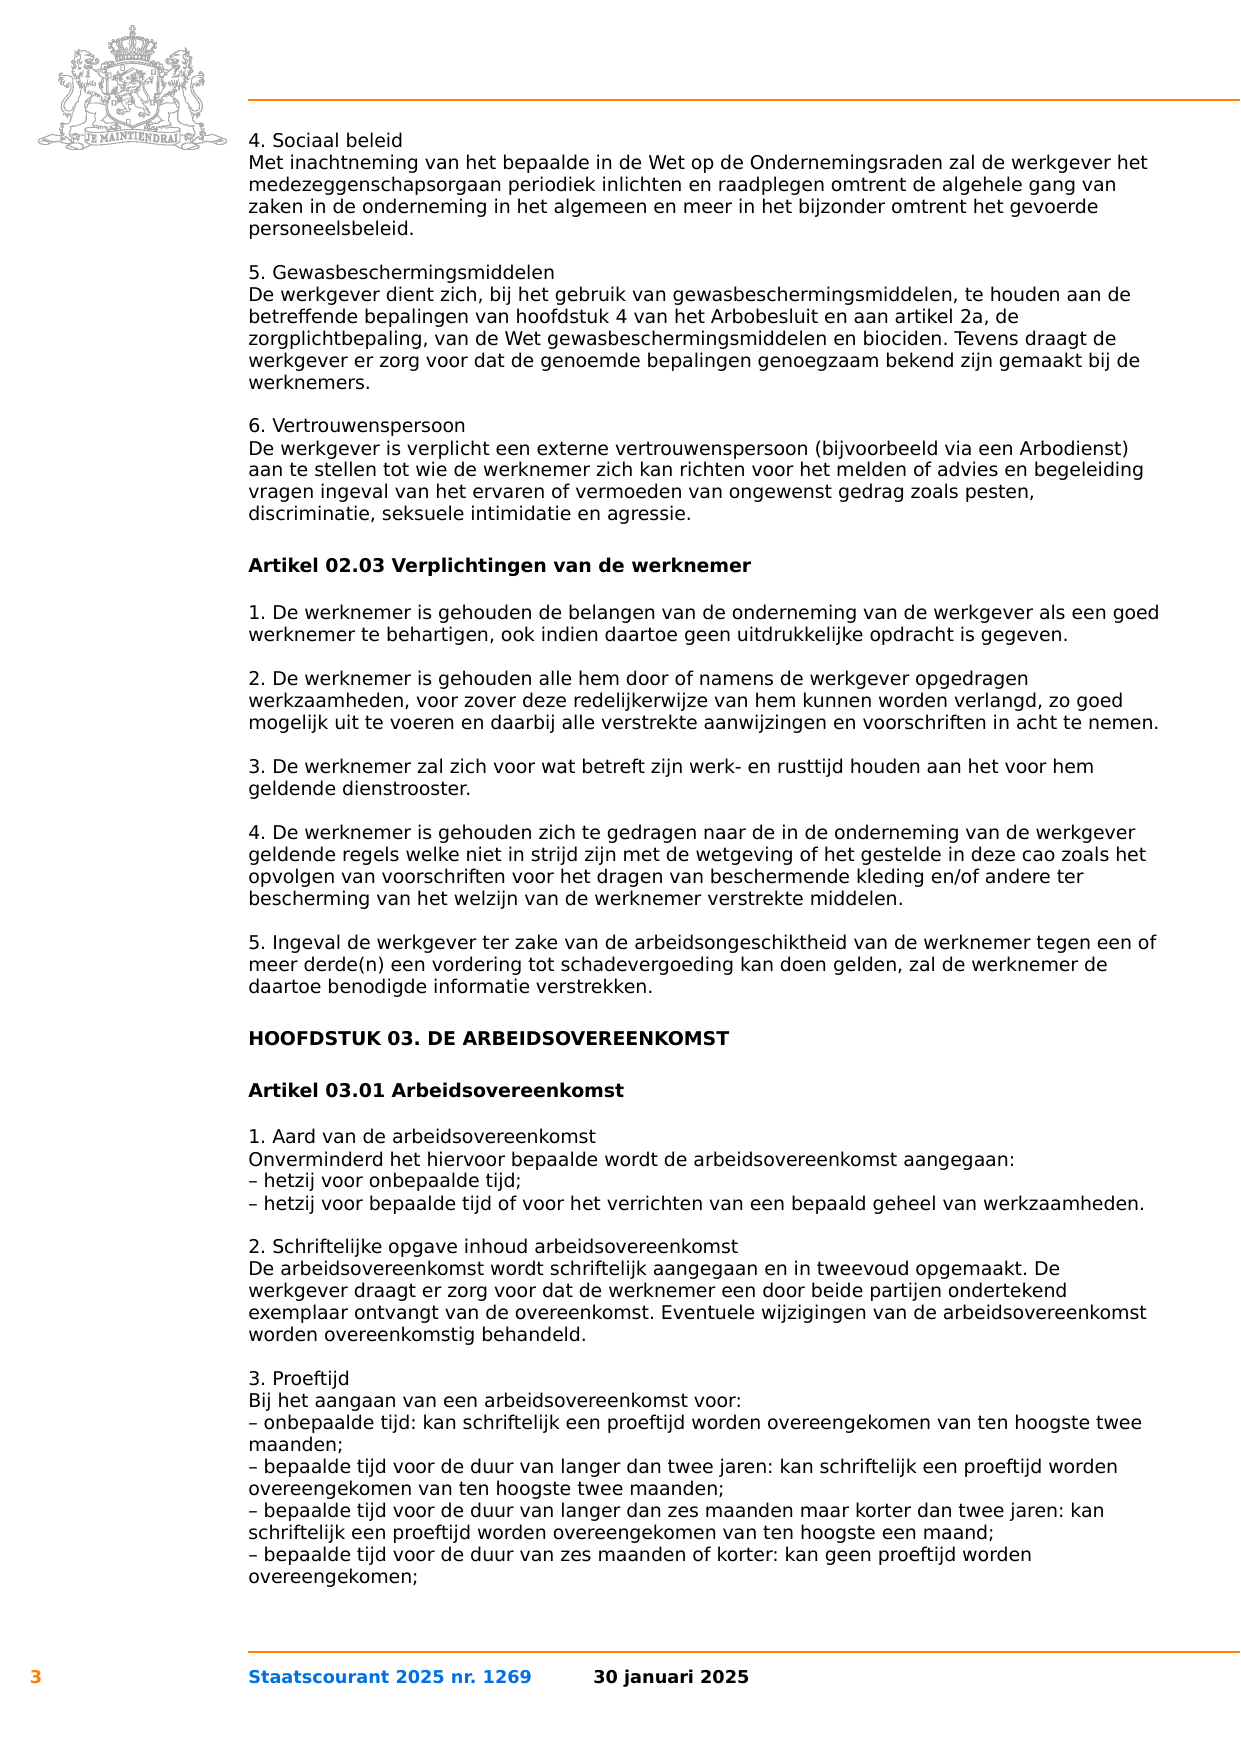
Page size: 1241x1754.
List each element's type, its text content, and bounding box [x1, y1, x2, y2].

text 4. Sociaal beleid [248, 130, 1163, 152]
text – onbepaalde tijd: kan schriftelijk een proeftijd worden overeengekomen van ten hoogste twee maanden; [248, 1412, 1163, 1456]
text 1. De werknemer is gehouden de belangen van de onderneming van de werkgever als een goed werknemer te behartigen, ook indien daartoe geen uitdrukkelijke opdracht is gegeven. [248, 602, 1163, 646]
text – bepaalde tijd voor de duur van langer dan zes maanden maar korter dan twee jaren: kan schriftelijk een proeftijd worden overeengekomen van ten hoogste een maand; [248, 1500, 1163, 1544]
subtitle Artikel 03.01 Arbeidsovereenkomst [248, 1079, 1163, 1101]
subtitle HOOFDSTUK 03. DE ARBEIDSOVEREENKOMST [248, 1027, 1163, 1049]
text 6. Vertrouwenspersoon [248, 415, 1163, 437]
text – hetzij voor bepaalde tijd of voor het verrichten van een bepaald geheel van werkzaamheden. [248, 1192, 1163, 1214]
text 2. Schriftelijke opgave inhoud arbeidsovereenkomst [248, 1236, 1163, 1258]
text Bij het aangaan van een arbeidsovereenkomst voor: [248, 1390, 1163, 1412]
text 3. Proeftijd [248, 1368, 1163, 1390]
text 5. Ingeval de werkgever ter zake van de arbeidsongeschiktheid van de werknemer tegen een of meer derde(n) een vordering tot schadevergoeding kan doen gelden, zal de werknemer de daartoe benodigde informatie verstrekken. [248, 932, 1163, 997]
text 5. Gewasbeschermingsmiddelen [248, 262, 1163, 284]
text 4. De werknemer is gehouden zich te gedragen naar de in de onderneming van de werkgever geldende regels welke niet in strijd zijn met de wetgeving of het gestelde in deze cao zoals het opvolgen van voorschriften voor het dragen van beschermende kleding en/of andere ter bescherming van het welzijn van de werknemer verstrekte middelen. [248, 822, 1163, 910]
text De werkgever is verplicht een externe vertrouwenspersoon (bijvoorbeeld via een Arbodienst) aan te stellen tot wie de werknemer zich kan richten voor het melden of advies en begeleiding vragen ingeval van het ervaren of vermoeden van ongewenst gedrag zoals pesten, discriminatie, seksuele intimidatie en agressie. [248, 437, 1163, 525]
text – bepaalde tijd voor de duur van langer dan twee jaren: kan schriftelijk een proeftijd worden overeengekomen van ten hoogste twee maanden; [248, 1456, 1163, 1500]
text De arbeidsovereenkomst wordt schriftelijk aangegaan en in tweevoud opgemaakt. De werkgever draagt er zorg voor dat de werknemer een door beide partijen ondertekend exemplaar ontvangt van de overeenkomst. Eventuele wijzigingen van de arbeidsovereenkomst worden overeenkomstig behandeld. [248, 1258, 1163, 1346]
subtitle Artikel 02.03 Verplichtingen van de werknemer [248, 555, 1163, 577]
text – hetzij voor onbepaalde tijd; [248, 1170, 1163, 1192]
text De werkgever dient zich, bij het gebruik van gewasbeschermingsmiddelen, te houden aan de betreffende bepalingen van hoofdstuk 4 van het Arbobesluit en aan artikel 2a, de zorgplichtbepaling, van de Wet gewasbeschermingsmiddelen en biociden. Tevens draagt de werkgever er zorg voor dat de genoemde bepalingen genoegzaam bekend zijn gemaakt bij de werknemers. [248, 284, 1163, 393]
text Onverminderd het hiervoor bepaalde wordt de arbeidsovereenkomst aangegaan: [248, 1148, 1163, 1170]
text – bepaalde tijd voor de duur van zes maanden of korter: kan geen proeftijd worden overeengekomen; [248, 1544, 1163, 1588]
text 2. De werknemer is gehouden alle hem door of namens de werkgever opgedragen werkzaamheden, voor zover deze redelijkerwijze van hem kunnen worden verlangd, zo goed mogelijk uit te voeren en daarbij alle verstrekte aanwijzingen en voorschriften in acht te nemen. [248, 668, 1163, 734]
picture [38, 25, 227, 150]
text 3. De werknemer zal zich voor wat betreft zijn werk- en rusttijd houden aan het voor hem geldende dienstrooster. [248, 756, 1163, 800]
text Met inachtneming van het bepaalde in de Wet op de Ondernemingsraden zal de werkgever het medezeggenschapsorgaan periodiek inlichten en raadplegen omtrent de algehele gang van zaken in de onderneming in het algemeen en meer in het bijzonder omtrent het gevoerde personeelsbeleid. [248, 152, 1163, 240]
text 1. Aard van de arbeidsovereenkomst [248, 1126, 1163, 1148]
